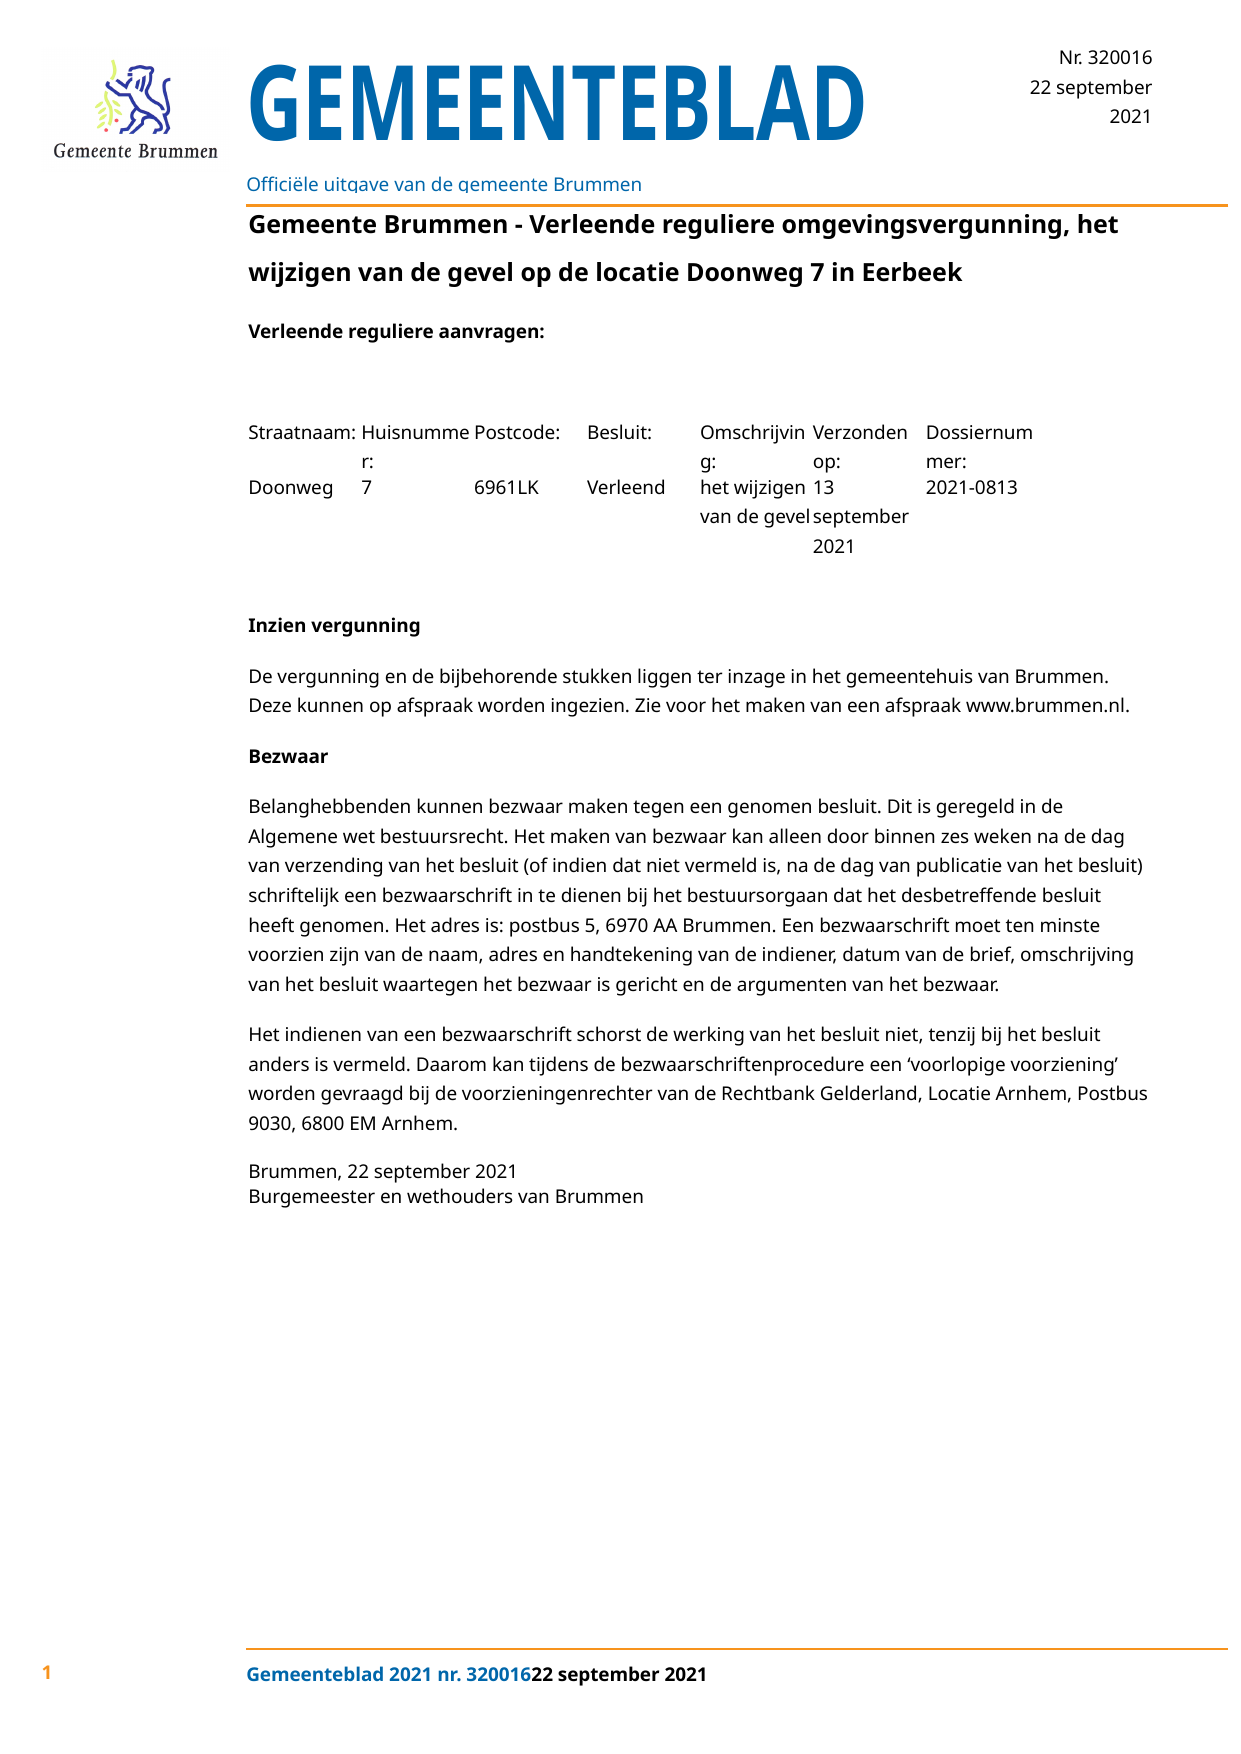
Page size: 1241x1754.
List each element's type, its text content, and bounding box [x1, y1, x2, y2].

picture [41, 47, 231, 172]
table_cell het wijzigen van de gevel [700, 474, 813, 559]
table_cell [1039, 474, 1152, 559]
text Verleende reguliere aanvragen: [248, 318, 1152, 344]
table_cell 7 [361, 474, 474, 559]
table_cell 2021-0813 [926, 474, 1038, 559]
table_header Straatnaam: [248, 419, 361, 474]
text Het indienen van een bezwaarschrift schorst de werking van het besluit niet, tenzij bij het besluit anders is vermeld. Daarom kan tijdens de bezwaarschriftenprocedure een ‘voorlopige voorziening’ worden gevraagd bij de voorzieningenrechter van de Rechtbank Gelderland, Locatie Arnhem, Postbus 9030, 6800 EM Arnhem. [248, 1021, 1152, 1136]
table_header [1039, 419, 1152, 474]
text Bezwaar [248, 743, 1152, 769]
text Brummen, 22 september 2021 [248, 1158, 1152, 1184]
text De vergunning en de bijbehorende stukken liggen ter inzage in het gemeentehuis van Brummen. Deze kunnen op afspraak worden ingezien. Zie voor het maken van een afspraak www.brummen.nl. [248, 663, 1152, 718]
table_header Dossiernummer: [926, 419, 1038, 474]
table_header Postcode: [474, 419, 587, 474]
text Gemeente Brummen - Verleende reguliere omgevingsvergunning, het wijzigen van de gevel op de locatie Doonweg 7 in Eerbeek [248, 207, 1152, 288]
table_header Omschrijving: [700, 419, 813, 474]
table_cell Doonweg [248, 474, 361, 559]
table_cell 13 september 2021 [813, 474, 926, 559]
table_header Huisnummer: [361, 419, 474, 474]
text Belanghebbenden kunnen bezwaar maken tegen een genomen besluit. Dit is geregeld in de Algemene wet bestuursrecht. Het maken van bezwaar kan alleen door binnen zes weken na de dag van verzending van het besluit (of indien dat niet vermeld is, na de dag van publicatie van het besluit) schriftelijk een bezwaarschrift in te dienen bij het bestuursorgaan dat het desbetreffende besluit heeft genomen. Het adres is: postbus 5, 6970 AA Brummen. Een bezwaarschrift moet ten minste voorzien zijn van de naam, adres en handtekening van de indiener, datum van de brief, omschrijving van het besluit waartegen het bezwaar is gericht en de argumenten van het bezwaar. [248, 793, 1152, 997]
table_cell Verleend [587, 474, 700, 559]
table_cell 6961LK [474, 474, 587, 559]
text Inzien vergunning [248, 613, 1152, 638]
table_header Verzonden op: [813, 419, 926, 474]
text Burgemeester en wethouders van Brummen [248, 1184, 1152, 1209]
table_header Besluit: [587, 419, 700, 474]
